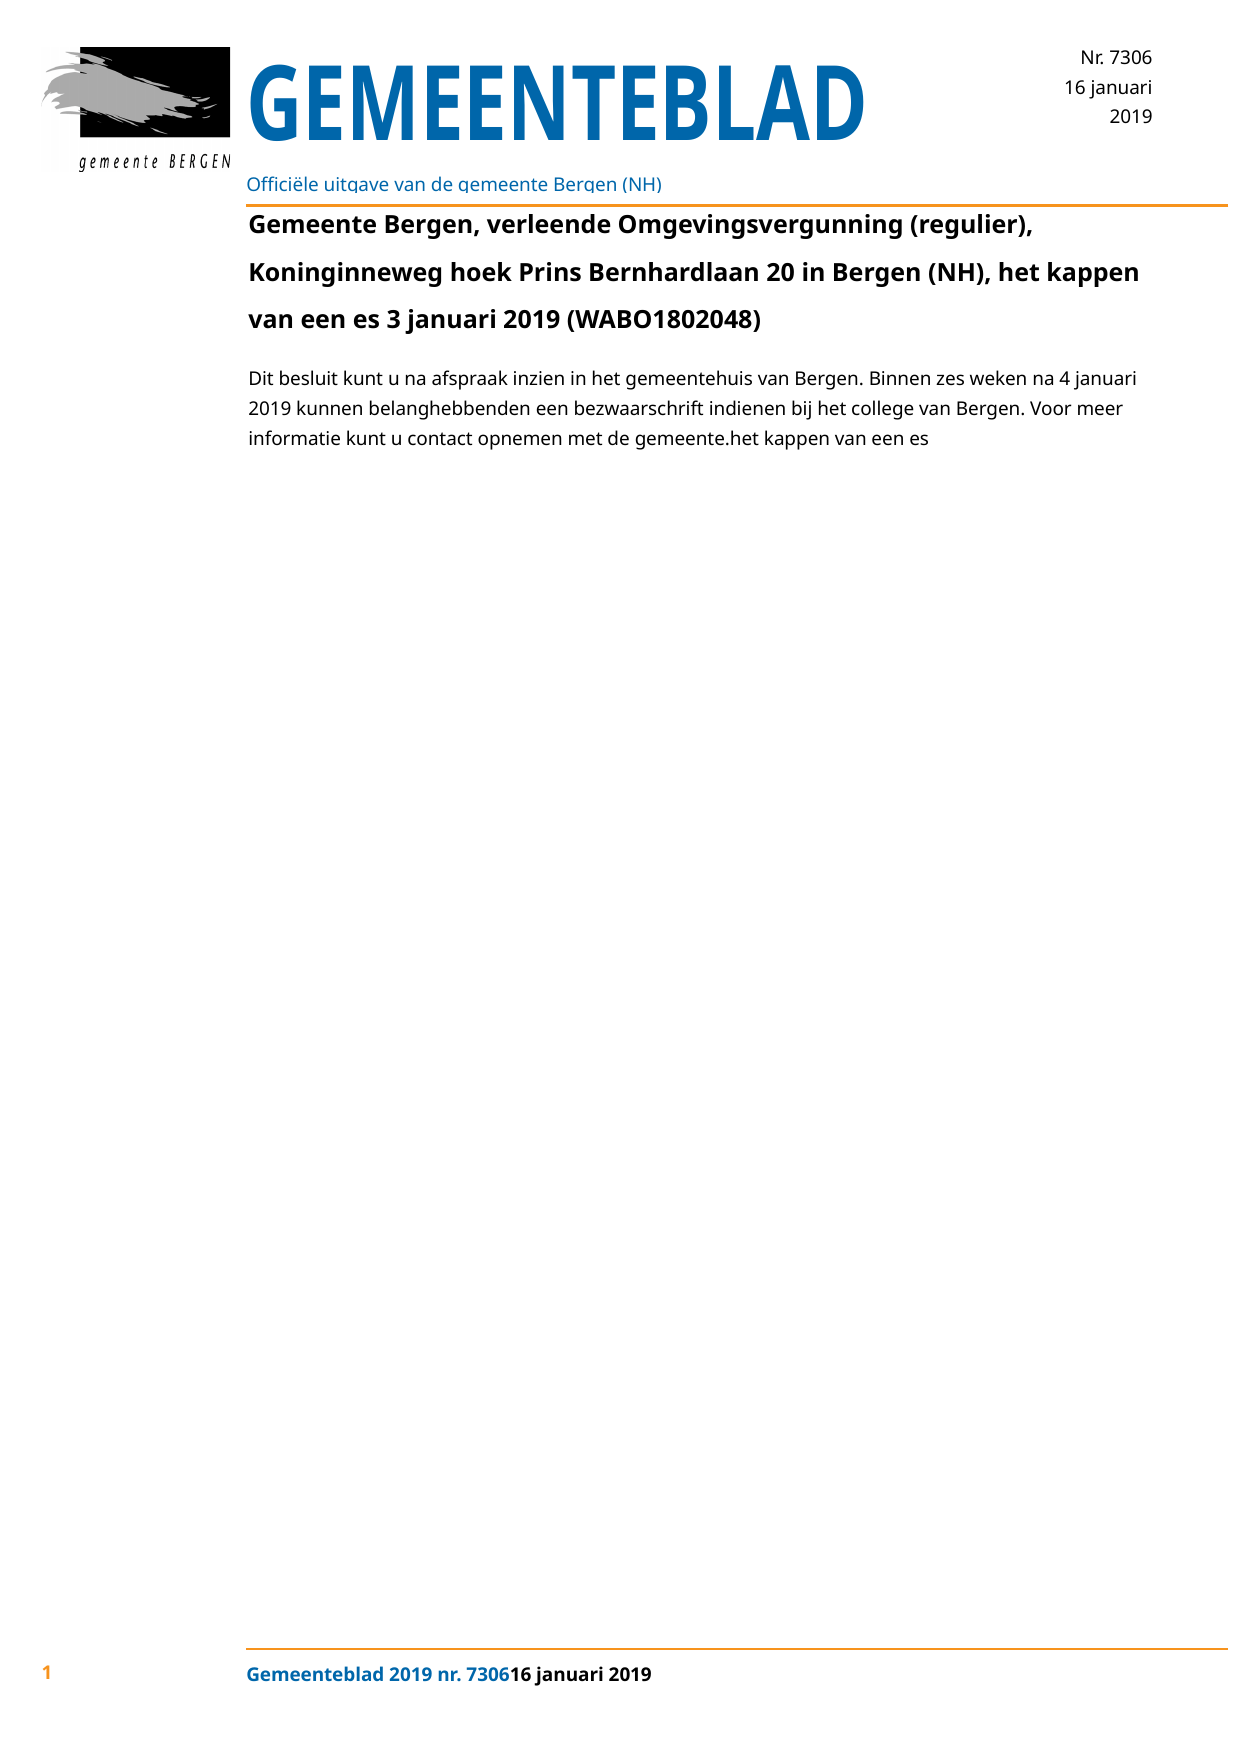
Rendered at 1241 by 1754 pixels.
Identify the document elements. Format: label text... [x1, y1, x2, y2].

text Gemeente Bergen, verleende Omgevingsvergunning (regulier), Koninginneweg hoek Prins Bernhardlaan 20 in Bergen (NH), het kappen van een es 3 januari 2019 (WABO1802048) [248, 207, 1152, 336]
text Dit besluit kunt u na afspraak inzien in het gemeentehuis van Bergen. Binnen zes weken na 4 januari 2019 kunnen belanghebbenden een bezwaarschrift indienen bij het college van Bergen. Voor meer informatie kunt u contact opnemen met de gemeente.het kappen van een es [248, 366, 1152, 450]
picture [41, 47, 231, 172]
